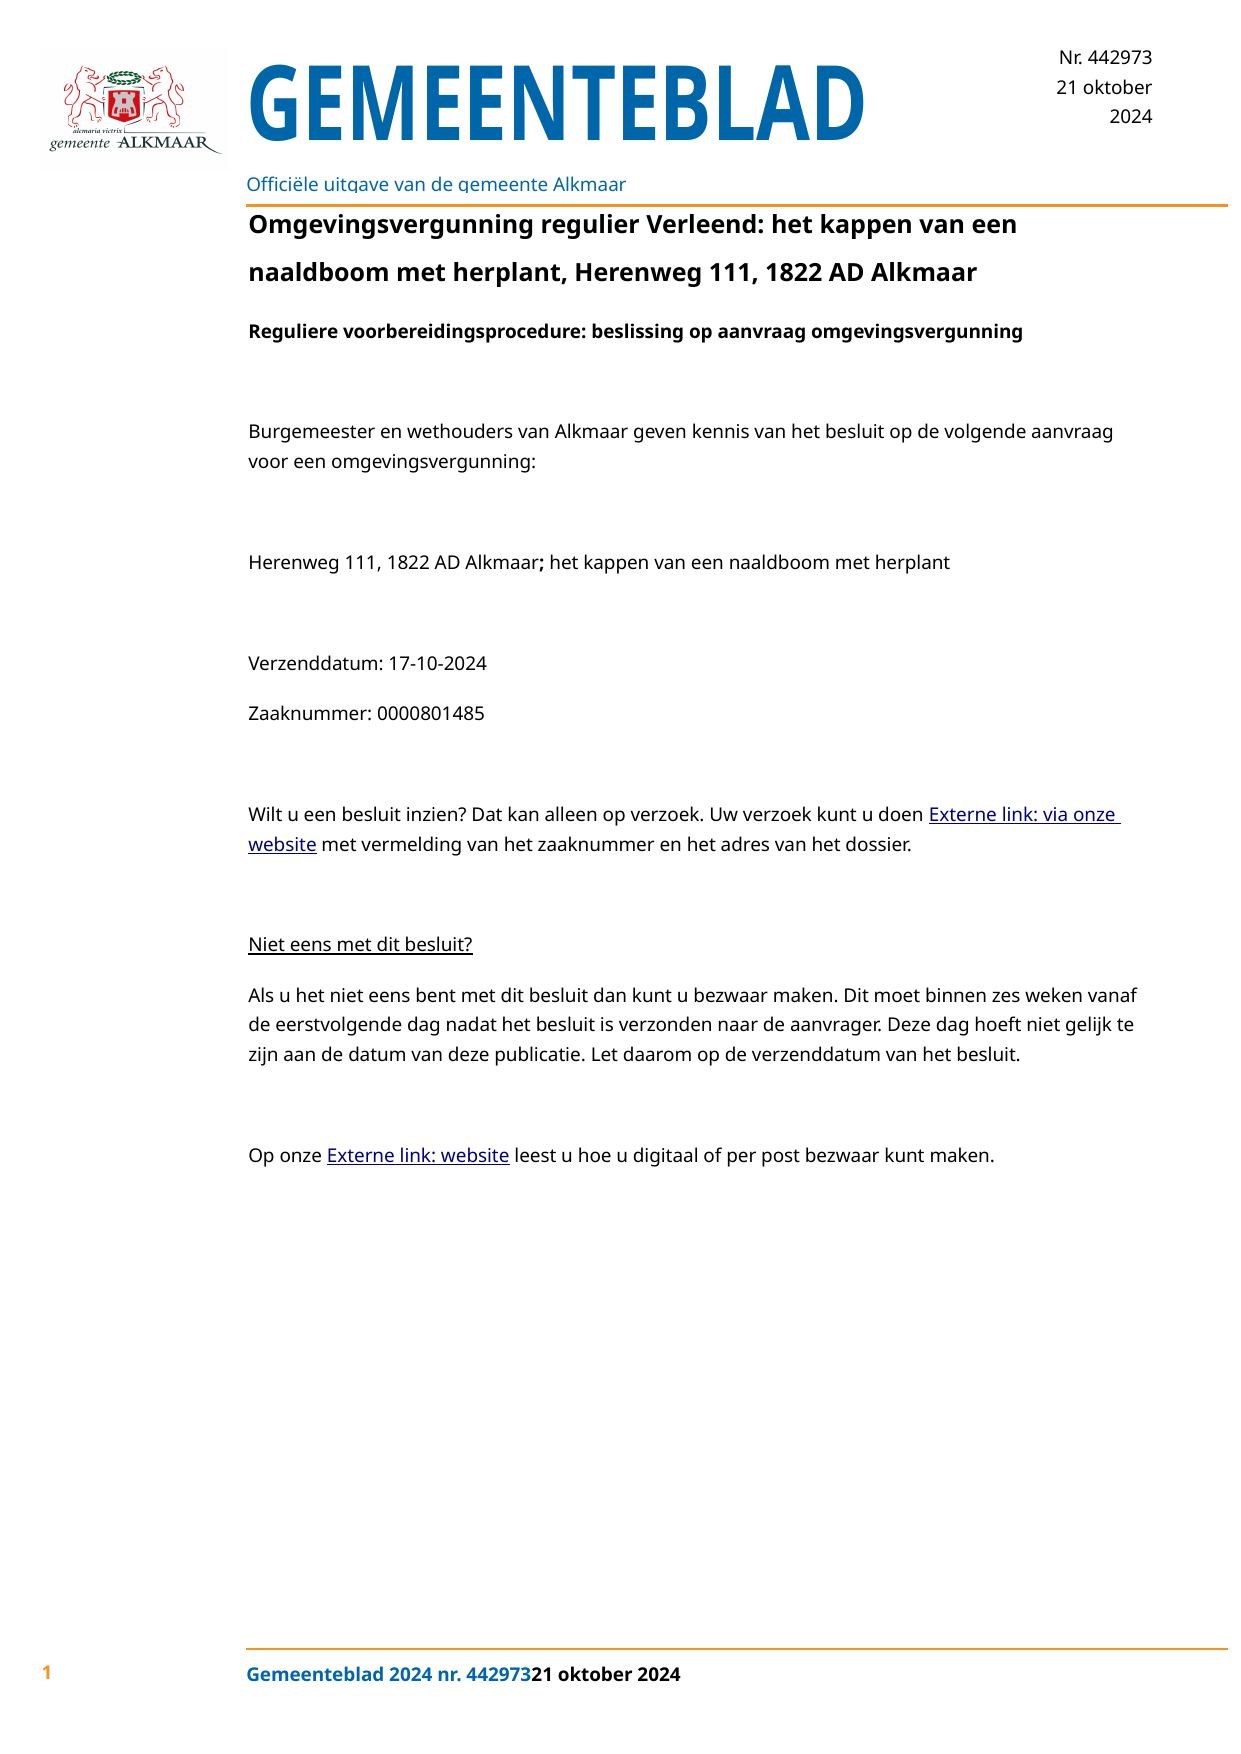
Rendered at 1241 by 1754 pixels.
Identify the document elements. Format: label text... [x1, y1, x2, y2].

text Zaaknummer: 0000801485 [248, 700, 1152, 726]
text Op onze Externe link: website leest u hoe u digitaal of per post bezwaar kunt maken. [248, 1142, 1152, 1168]
text Verzenddatum: 17-10-2024 [248, 650, 1152, 676]
text Wilt u een besluit inzien? Dat kan alleen op verzoek. Uw verzoek kunt u doen Externe link: via onze website met vermelding van het zaaknummer en het adres van het dossier. [248, 801, 1152, 857]
text Herenweg 111, 1822 AD Alkmaar; het kappen van een naaldboom met herplant [248, 549, 1152, 575]
text Burgemeester en wethouders van Alkmaar geven kennis van het besluit op de volgende aanvraag voor een omgevingsvergunning: [248, 419, 1152, 474]
text Reguliere voorbereidingsprocedure: beslissing op aanvraag omgevingsvergunning [248, 318, 1152, 344]
text Omgevingsvergunning regulier Verleend: het kappen van een naaldboom met herplant, Herenweg 111, 1822 AD Alkmaar [248, 207, 1152, 288]
text Niet eens met dit besluit? [248, 932, 1152, 957]
picture [41, 47, 231, 172]
text Als u het niet eens bent met dit besluit dan kunt u bezwaar maken. Dit moet binnen zes weken vanaf de eerstvolgende dag nadat het besluit is verzonden naar de aanvrager. Deze dag hoeft niet gelijk te zijn aan de datum van deze publicatie. Let daarom op de verzenddatum van het besluit. [248, 982, 1152, 1067]
